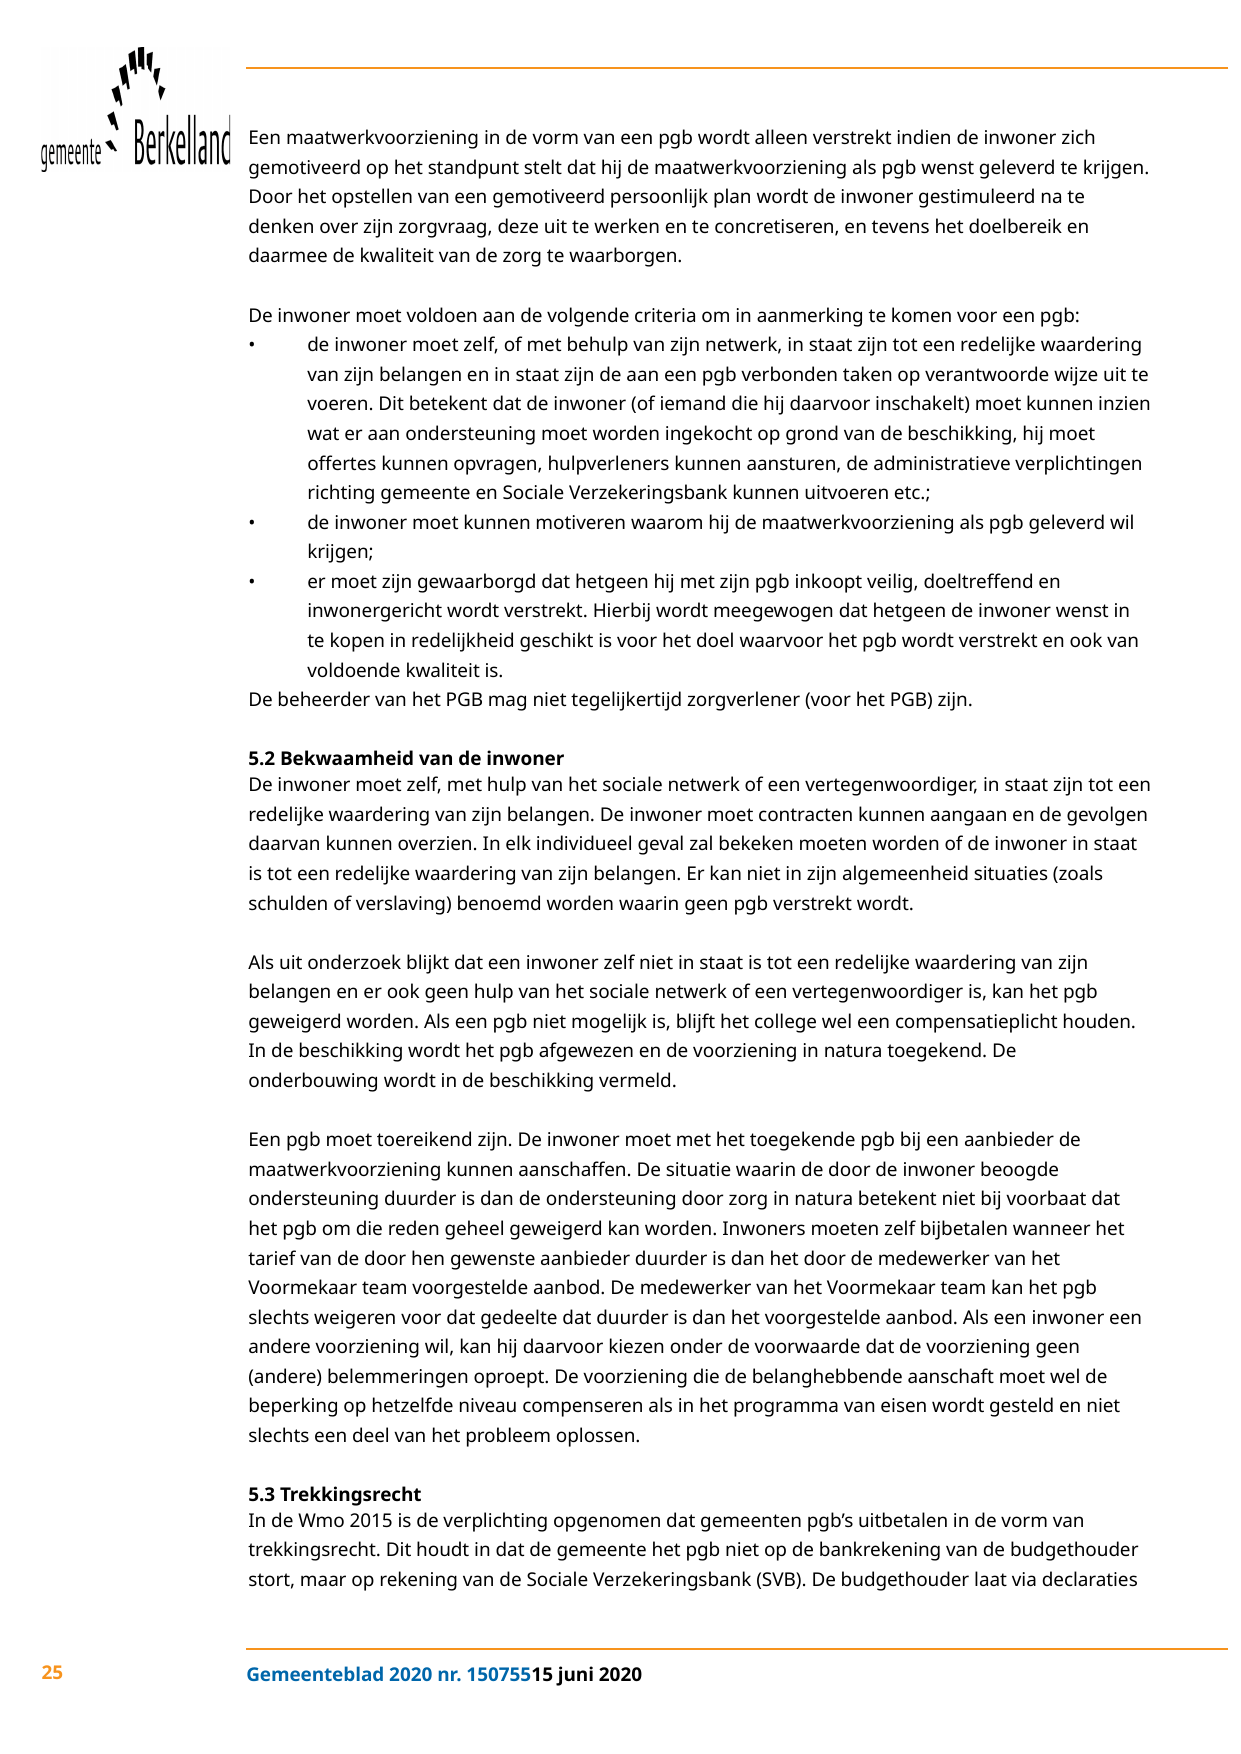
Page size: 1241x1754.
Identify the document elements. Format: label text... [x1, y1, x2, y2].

text De inwoner moet voldoen aan de volgende criteria om in aanmerking te komen voor een pgb: [248, 302, 1152, 328]
text De inwoner moet zelf, met hulp van het sociale netwerk of een vertegenwoordiger, in staat zijn tot een redelijke waardering van zijn belangen. De inwoner moet contracten kunnen aangaan en de gevolgen daarvan kunnen overzien. In elk individueel geval zal bekeken moeten worden of de inwoner in staat is tot een redelijke waardering van zijn belangen. Er kan niet in zijn algemeenheid situaties (zoals schulden of verslaving) benoemd worden waarin geen pgb verstrekt wordt. [248, 771, 1152, 915]
text Een maatwerkvoorziening in de vorm van een pgb wordt alleen verstrekt indien de inwoner zich gemotiveerd op het standpunt stelt dat hij de maatwerkvoorziening als pgb wenst geleverd te krijgen. Door het opstellen van een gemotiveerd persoonlijk plan wordt de inwoner gestimuleerd na te denken over zijn zorgvraag, deze uit te werken en te concretiseren, en tevens het doelbereik en daarmee de kwaliteit van de zorg te waarborgen. [248, 124, 1152, 268]
text De beheerder van het PGB mag niet tegelijkertijd zorgverlener (voor het PGB) zijn. [248, 686, 1152, 712]
list er moet zijn gewaarborgd dat hetgeen hij met zijn pgb inkoopt veilig, doeltreffend en inwonergericht wordt verstrekt. Hierbij wordt meegewogen dat hetgeen de inwoner wenst in te kopen in redelijkheid geschikt is voor het doel waarvoor het pgb wordt verstrekt en ook van voldoende kwaliteit is. [248, 568, 1152, 683]
list de inwoner moet kunnen motiveren waarom hij de maatwerkvoorziening als pgb geleverd wil krijgen; [248, 509, 1152, 564]
picture [41, 47, 231, 172]
text 5.2 Bekwaamheid van de inwoner [248, 746, 1152, 771]
text 5.3 Trekkingsrecht [248, 1481, 1152, 1507]
list de inwoner moet zelf, of met behulp van zijn netwerk, in staat zijn tot een redelijke waardering van zijn belangen en in staat zijn de aan een pgb verbonden taken op verantwoorde wijze uit te voeren. Dit betekent dat de inwoner (of iemand die hij daarvoor inschakelt) moet kunnen inzien wat er aan ondersteuning moet worden ingekocht op grond van de beschikking, hij moet offertes kunnen opvragen, hulpverleners kunnen aansturen, de administratieve verplichtingen richting gemeente en Sociale Verzekeringsbank kunnen uitvoeren etc.; [248, 331, 1152, 505]
text Een pgb moet toereikend zijn. De inwoner moet met het toegekende pgb bij een aanbieder de maatwerkvoorziening kunnen aanschaffen. De situatie waarin de door de inwoner beoogde ondersteuning duurder is dan de ondersteuning door zorg in natura betekent niet bij voorbaat dat het pgb om die reden geheel geweigerd kan worden. Inwoners moeten zelf bijbetalen wanneer het tarief van de door hen gewenste aanbieder duurder is dan het door de medewerker van het Voormekaar team voorgestelde aanbod. De medewerker van het Voormekaar team kan het pgb slechts weigeren voor dat gedeelte dat duurder is dan het voorgestelde aanbod. Als een inwoner een andere voorziening wil, kan hij daarvoor kiezen onder de voorwaarde dat de voorziening geen (andere) belemmeringen oproept. De voorziening die de belanghebbende aanschaft moet wel de beperking op hetzelfde niveau compenseren als in het programma van eisen wordt gesteld en niet slechts een deel van het probleem oplossen. [248, 1126, 1152, 1448]
text Als uit onderzoek blijkt dat een inwoner zelf niet in staat is tot een redelijke waardering van zijn belangen en er ook geen hulp van het sociale netwerk of een vertegenwoordiger is, kan het pgb geweigerd worden. Als een pgb niet mogelijk is, blijft het college wel een compensatieplicht houden. In de beschikking wordt het pgb afgewezen en de voorziening in natura toegekend. De onderbouwing wordt in de beschikking vermeld. [248, 949, 1152, 1093]
text In de Wmo 2015 is de verplichting opgenomen dat gemeenten pgb’s uitbetalen in de vorm van trekkingsrecht. Dit houdt in dat de gemeente het pgb niet op de bankrekening van de budgethouder stort, maar op rekening van de Sociale Verzekeringsbank (SVB). De budgethouder laat via declaraties [248, 1507, 1152, 1592]
